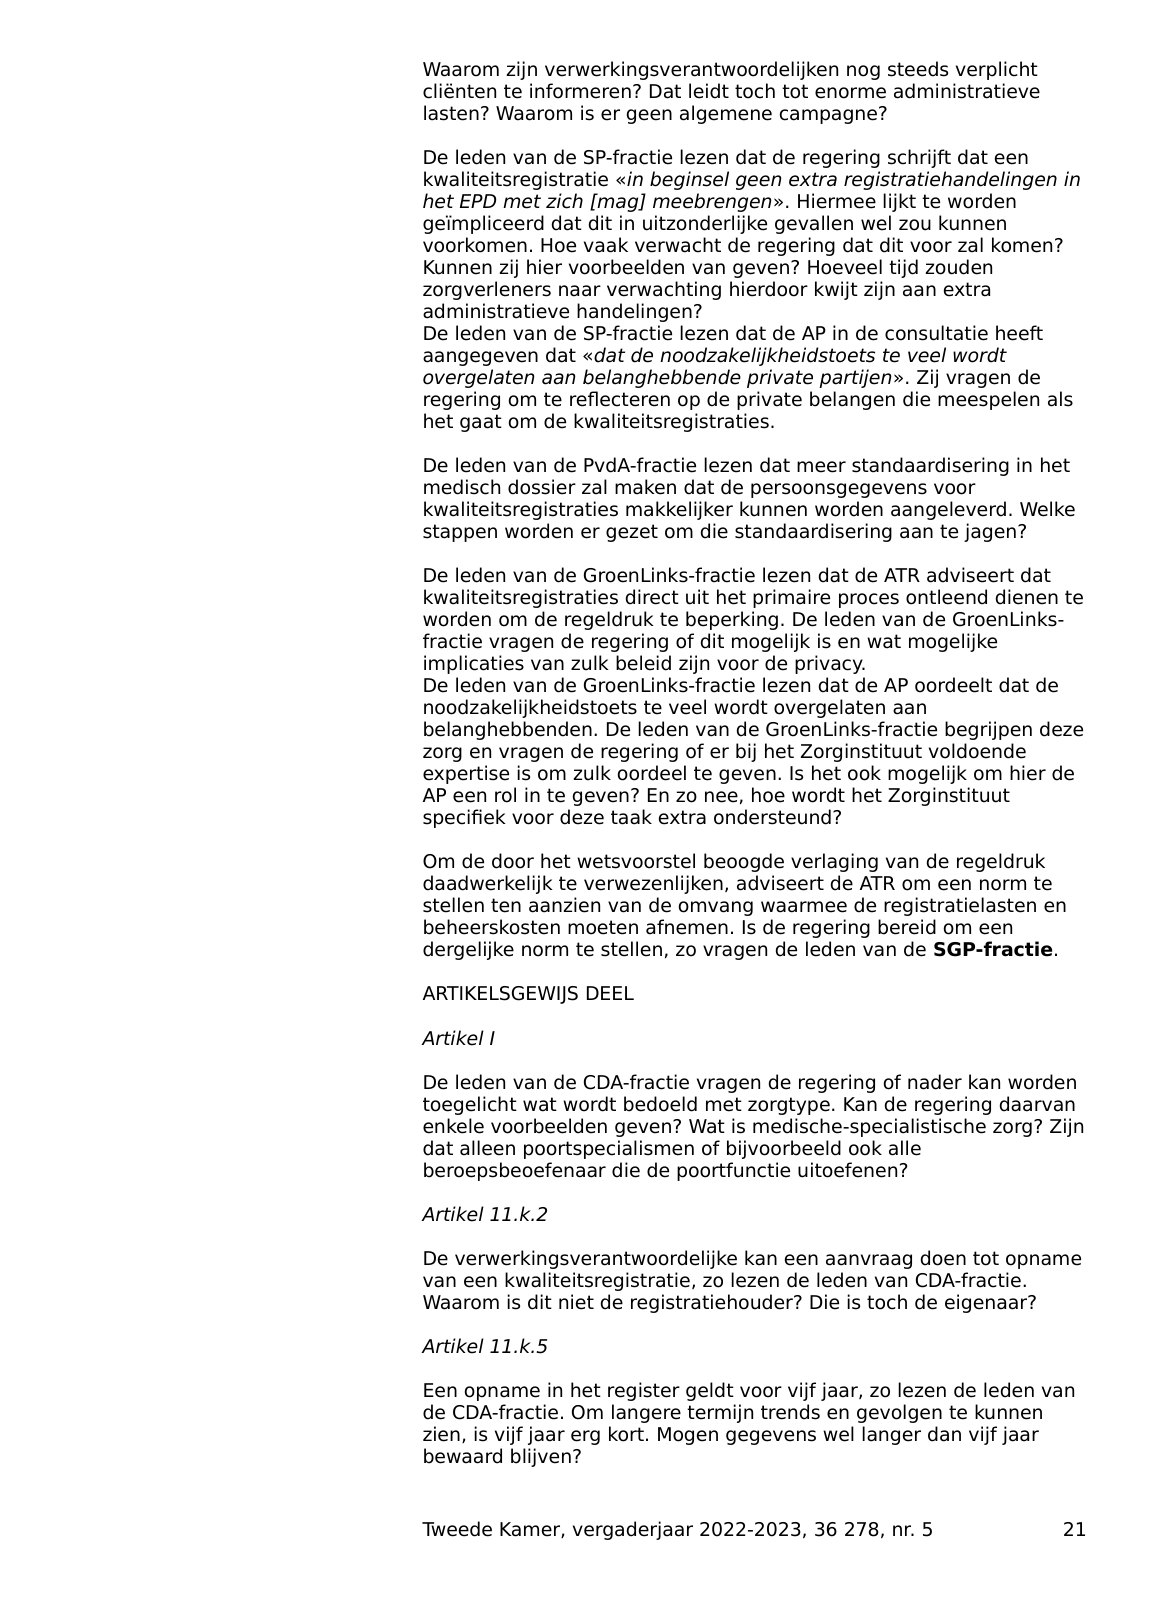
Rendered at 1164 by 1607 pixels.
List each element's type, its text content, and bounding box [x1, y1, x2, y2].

text De leden van de PvdA-fractie lezen dat meer standaardisering in het medisch dossier zal maken dat de persoonsgegevens voor kwaliteitsregistraties makkelijker kunnen worden aangeleverd. Welke stappen worden er gezet om die standaardisering aan te jagen? [422, 455, 1087, 543]
text De leden van de GroenLinks-fractie lezen dat de AP oordeelt dat de noodzakelijkheidstoets te veel wordt overgelaten aan belanghebbenden. De leden van de GroenLinks-fractie begrijpen deze zorg en vragen de regering of er bij het Zorginstituut voldoende expertise is om zulk oordeel te geven. Is het ook mogelijk om hier de AP een rol in te geven? En zo nee, hoe wordt het Zorginstituut specifiek voor deze taak extra ondersteund? [422, 675, 1087, 829]
subtitle Artikel 11.k.5 [422, 1336, 1087, 1358]
text De leden van de GroenLinks-fractie lezen dat de ATR adviseert dat kwaliteitsregistraties direct uit het primaire proces ontleend dienen te worden om de regeldruk te beperking. De leden van de GroenLinks-fractie vragen de regering of dit mogelijk is en wat mogelijke implicaties van zulk beleid zijn voor de privacy. [422, 565, 1087, 675]
subtitle Artikel 11.k.2 [422, 1204, 1087, 1226]
subtitle Artikel I [422, 1027, 1087, 1049]
text De leden van de SP-fractie lezen dat de regering schrijft dat een kwaliteitsregistratie «in beginsel geen extra registratiehandelingen in het EPD met zich [mag] meebrengen». Hiermee lijkt te worden geïmpliceerd dat dit in uitzonderlijke gevallen wel zou kunnen voorkomen. Hoe vaak verwacht de regering dat dit voor zal komen? Kunnen zij hier voorbeelden van geven? Hoeveel tijd zouden zorgverleners naar verwachting hierdoor kwijt zijn aan extra administratieve handelingen? [422, 147, 1087, 323]
text De verwerkingsverantwoordelijke kan een aanvraag doen tot opname van een kwaliteitsregistratie, zo lezen de leden van CDA-fractie. Waarom is dit niet de registratiehouder? Die is toch de eigenaar? [422, 1248, 1087, 1314]
text De leden van de SP-fractie lezen dat de AP in de consultatie heeft aangegeven dat «dat de noodzakelijkheidstoets te veel wordt overgelaten aan belanghebbende private partijen». Zij vragen de regering om te reflecteren op de private belangen die meespelen als het gaat om de kwaliteitsregistraties. [422, 323, 1087, 433]
text Een opname in het register geldt voor vijf jaar, zo lezen de leden van de CDA-fractie. Om langere termijn trends en gevolgen te kunnen zien, is vijf jaar erg kort. Mogen gegevens wel langer dan vijf jaar bewaard blijven? [422, 1380, 1087, 1468]
text De leden van de CDA-fractie vragen de regering of nader kan worden toegelicht wat wordt bedoeld met zorgtype. Kan de regering daarvan enkele voorbeelden geven? Wat is medische-specialistische zorg? Zijn dat alleen poortspecialismen of bijvoorbeeld ook alle beroepsbeoefenaar die de poortfunctie uitoefenen? [422, 1072, 1087, 1181]
subtitle ARTIKELSGEWIJS DEEL [422, 983, 1087, 1005]
text Waarom zijn verwerkingsverantwoordelijken nog steeds verplicht cliënten te informeren? Dat leidt toch tot enorme administratieve lasten? Waarom is er geen algemene campagne? [422, 59, 1087, 125]
text Om de door het wetsvoorstel beoogde verlaging van de regeldruk daadwerkelijk te verwezenlijken, adviseert de ATR om een norm te stellen ten aanzien van de omvang waarmee de registratielasten en beheerskosten moeten afnemen. Is de regering bereid om een dergelijke norm te stellen, zo vragen de leden van de SGP-fractie. [422, 851, 1087, 961]
